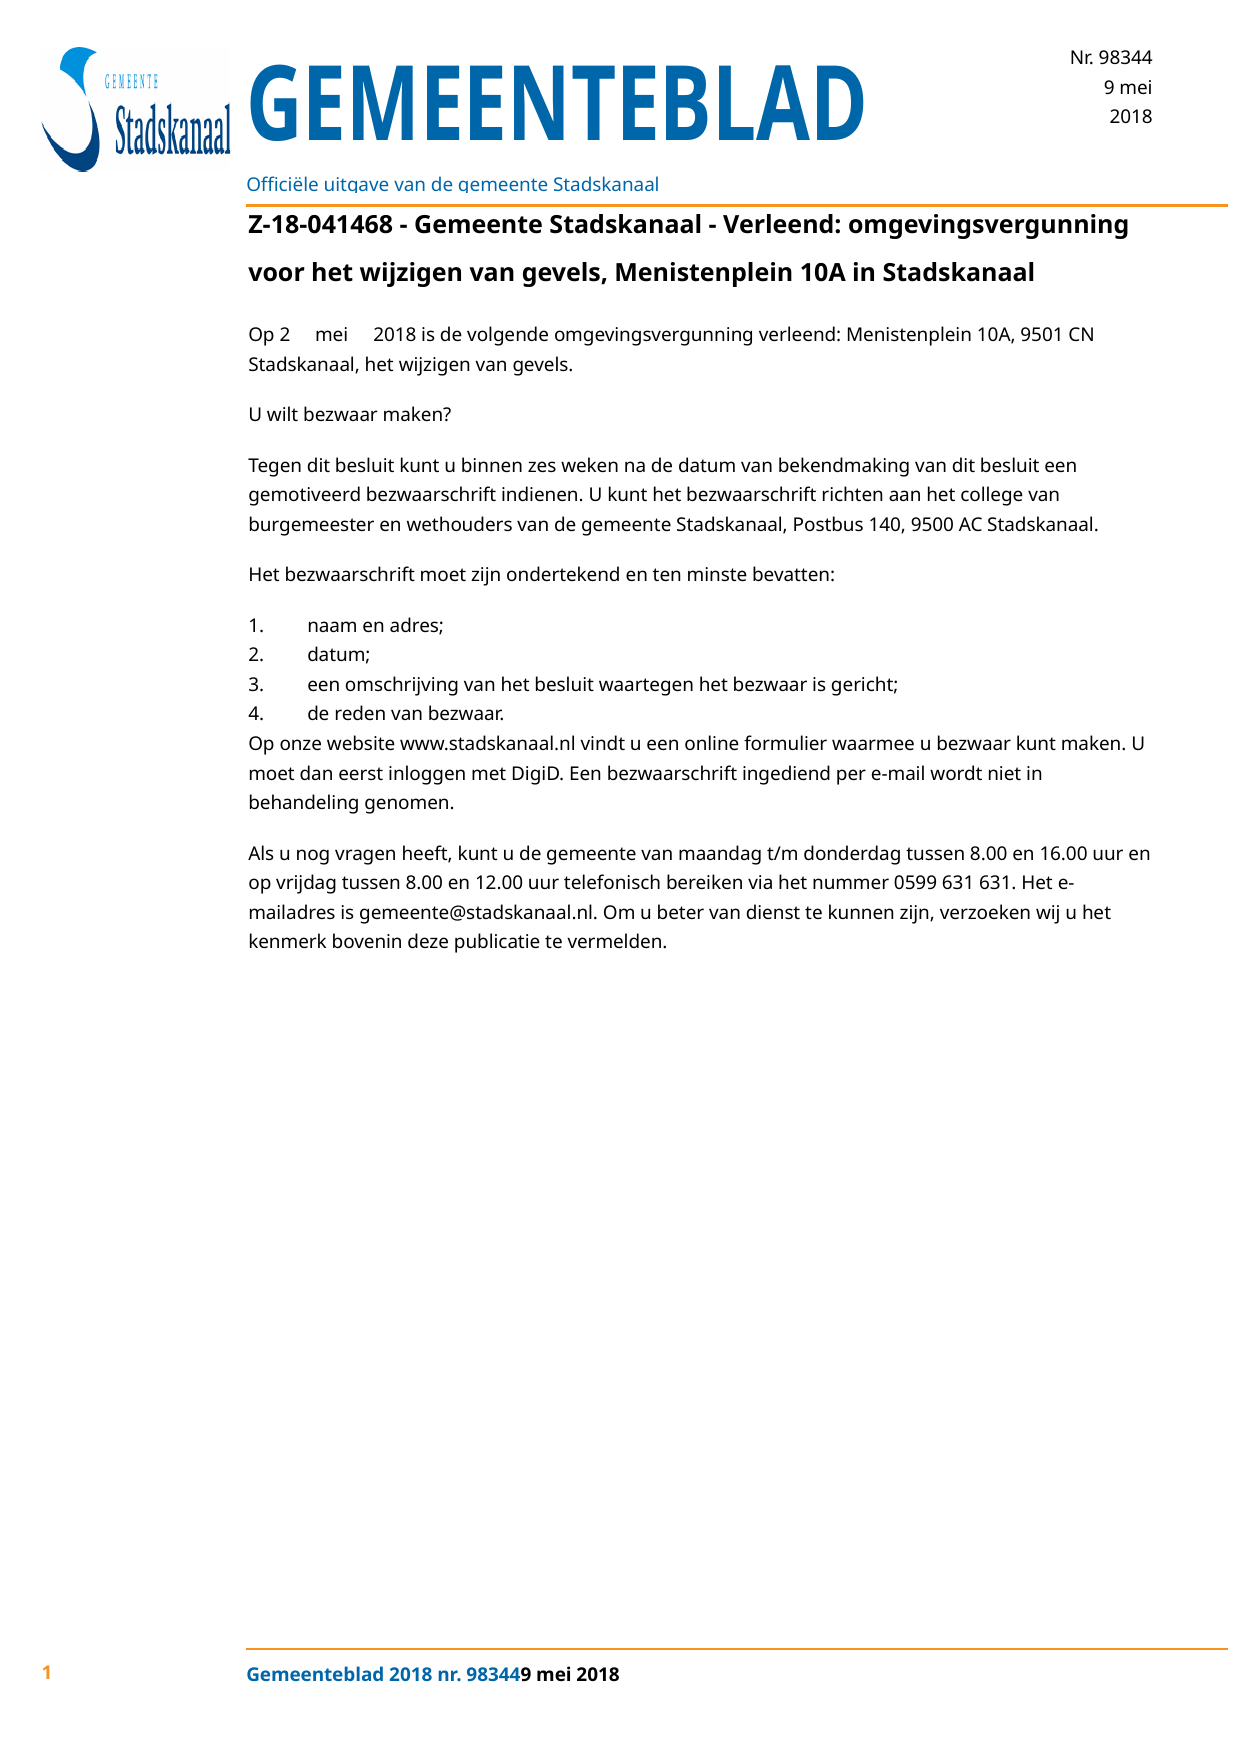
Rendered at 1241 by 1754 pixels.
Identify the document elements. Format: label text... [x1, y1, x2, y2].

text Tegen dit besluit kunt u binnen zes weken na de datum van bekendmaking van dit besluit een gemotiveerd bezwaarschrift indienen. U kunt het bezwaarschrift richten aan het college van burgemeester en wethouders van de gemeente Stadskanaal, Postbus 140, 9500 AC Stadskanaal. [248, 452, 1152, 537]
text Op onze website www.stadskanaal.nl vindt u een online formulier waarmee u bezwaar kunt maken. U moet dan eerst inloggen met DigiD. Een bezwaarschrift ingediend per e-mail wordt niet in behandeling genomen. [248, 730, 1152, 815]
text Z-18-041468 - Gemeente Stadskanaal - Verleend: omgevingsvergunning voor het wijzigen van gevels, Menistenplein 10A in Stadskanaal [248, 207, 1152, 288]
picture [41, 47, 231, 172]
list naam en adres; [248, 612, 1152, 637]
list datum; [248, 641, 1152, 667]
text Het bezwaarschrift moet zijn ondertekend en ten minste bevatten: [248, 561, 1152, 587]
text Als u nog vragen heeft, kunt u de gemeente van maandag t/m donderdag tussen 8.00 en 16.00 uur en op vrijdag tussen 8.00 en 12.00 uur telefonisch bereiken via het nummer 0599 631 631. Het e-mailadres is gemeente@stadskanaal.nl. Om u beter van dienst te kunnen zijn, verzoeken wij u het kenmerk bovenin deze publicatie te vermelden. [248, 840, 1152, 954]
text U wilt bezwaar maken? [248, 401, 1152, 427]
list de reden van bezwaar. [248, 701, 1152, 726]
text Op 2 mei 2018 is de volgende omgevingsvergunning verleend: Menistenplein 10A, 9501 CN Stadskanaal, het wijzigen van gevels. [248, 318, 1152, 377]
list een omschrijving van het besluit waartegen het bezwaar is gericht; [248, 671, 1152, 697]
